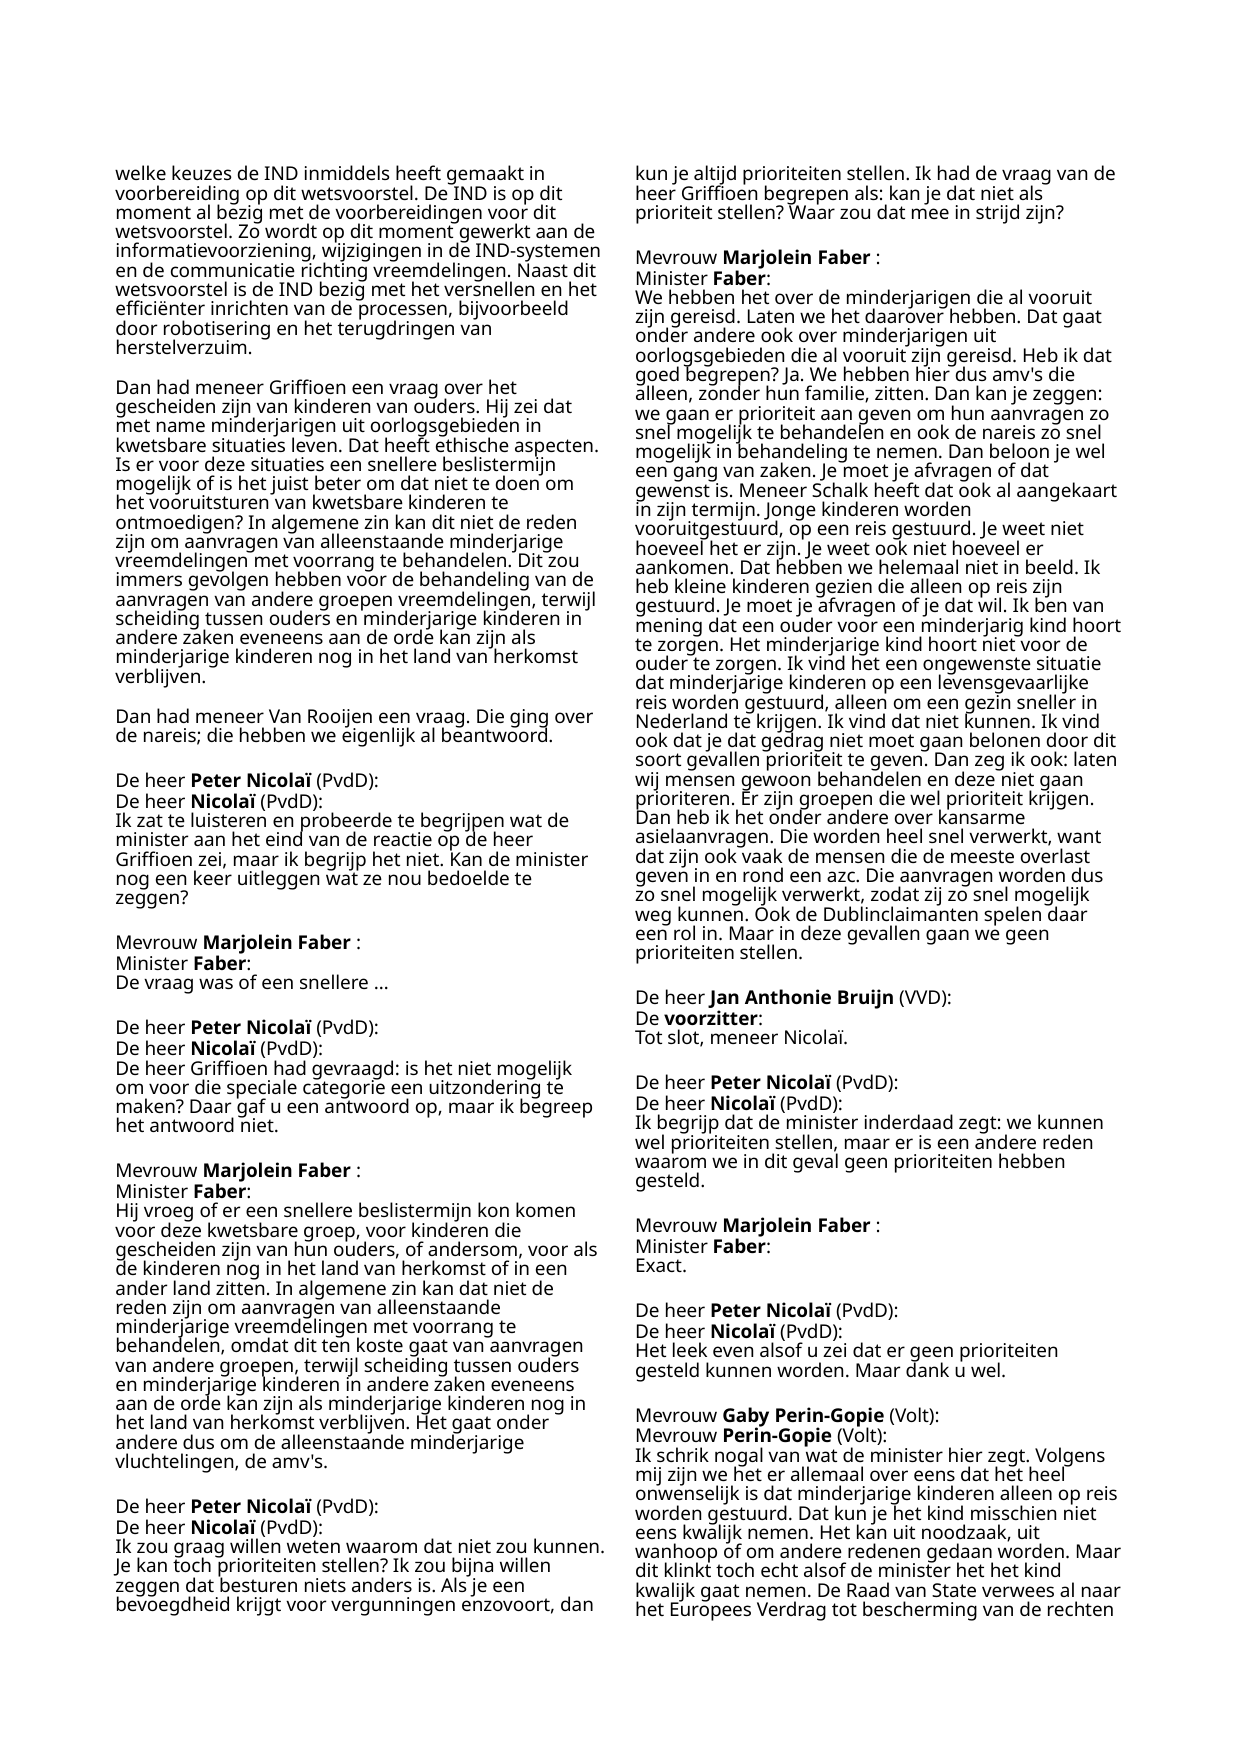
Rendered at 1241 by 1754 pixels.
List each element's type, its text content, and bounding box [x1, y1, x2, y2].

text De heer Nicolaï (PvdD): [115, 1040, 605, 1059]
text Minister Faber: [635, 270, 1125, 289]
text kun je altijd prioriteiten stellen. Ik had de vraag van de heer Griffioen begrepen als: kan je dat niet als prioriteit stellen? Waar zou dat mee in strijd zijn? [635, 165, 1125, 223]
text De heer Peter Nicolaï (PvdD): [115, 1493, 605, 1519]
text Dan had meneer Van Rooijen een vraag. Die ging over de nareis; die hebben we eigenlijk al beantwoord. [115, 708, 605, 746]
text De heer Nicolaï (PvdD): [115, 793, 605, 812]
text Minister Faber: [115, 1183, 605, 1202]
text Hij vroeg of er een snellere beslistermijn kon komen voor deze kwetsbare groep, voor kinderen die gescheiden zijn van hun ouders, of andersom, voor als de kinderen nog in het land van herkomst of in een ander land zitten. In algemene zin kan dat niet de reden zijn om aanvragen van alleenstaande minderjarige vreemdelingen met voorrang te behandelen, omdat dit ten koste gaat van aanvragen van andere groepen, terwijl scheiding tussen ouders en minderjarige kinderen in andere zaken eveneens aan de orde kan zijn als minderjarige kinderen nog in het land van herkomst verblijven. Het gaat onder andere dus om de alleenstaande minderjarige vluchtelingen, de amv's. [115, 1202, 605, 1472]
text De heer Jan Anthonie Bruijn (VVD): [635, 984, 1125, 1010]
text De heer Peter Nicolaï (PvdD): [635, 1297, 1125, 1323]
text Mevrouw Perin-Gopie (Volt): [635, 1427, 1125, 1447]
text De heer Peter Nicolaï (PvdD): [115, 767, 605, 793]
text Ik zou graag willen weten waarom dat niet zou kunnen. Je kan toch prioriteiten stellen? Ik zou bijna willen zeggen dat besturen niets anders is. Als je een bevoegdheid krijgt voor vergunningen enzovoort, dan [115, 1538, 605, 1615]
text Mevrouw Marjolein Faber : [115, 929, 605, 955]
text De heer Peter Nicolaï (PvdD): [635, 1069, 1125, 1095]
text Minister Faber: [635, 1238, 1125, 1257]
text De heer Nicolaï (PvdD): [635, 1323, 1125, 1342]
text Ik zat te luisteren en probeerde te begrijpen wat de minister aan het eind van de reactie op de heer Griffioen zei, maar ik begrijp het niet. Kan de minister nog een keer uitleggen wat ze nou bedoelde te zeggen? [115, 812, 605, 908]
text Mevrouw Marjolein Faber : [635, 244, 1125, 270]
text De heer Nicolaï (PvdD): [635, 1095, 1125, 1114]
text Tot slot, meneer Nicolaï. [635, 1029, 1125, 1048]
text De heer Griffioen had gevraagd: is het niet mogelijk om voor die speciale categorie een uitzondering te maken? Daar gaf u een antwoord op, maar ik begreep het antwoord niet. [115, 1059, 605, 1137]
text Minister Faber: [115, 955, 605, 974]
text welke keuzes de IND inmiddels heeft gemaakt in voorbereiding op dit wetsvoorstel. De IND is op dit moment al bezig met de voorbereidingen voor dit wetsvoorstel. Zo wordt op dit moment gewerkt aan de informatievoorziening, wijzigingen in de IND-systemen en de communicatie richting vreemdelingen. Naast dit wetsvoorstel is de IND bezig met het versnellen en het efficiënter inrichten van de processen, bijvoorbeeld door robotisering en het terugdringen van herstelverzuim. [115, 165, 605, 358]
text Mevrouw Marjolein Faber : [635, 1212, 1125, 1238]
text Dan had meneer Griffioen een vraag over het gescheiden zijn van kinderen van ouders. Hij zei dat met name minderjarigen uit oorlogsgebieden in kwetsbare situaties leven. Dat heeft ethische aspecten. Is er voor deze situaties een snellere beslistermijn mogelijk of is het juist beter om dat niet te doen om het vooruitsturen van kwetsbare kinderen te ontmoedigen? In algemene zin kan dit niet de reden zijn om aanvragen van alleenstaande minderjarige vreemdelingen met voorrang te behandelen. Dit zou immers gevolgen hebben voor de behandeling van de aanvragen van andere groepen vreemdelingen, terwijl scheiding tussen ouders en minderjarige kinderen in andere zaken eveneens aan de orde kan zijn als minderjarige kinderen nog in het land van herkomst verblijven. [115, 379, 605, 687]
text Mevrouw Marjolein Faber : [115, 1157, 605, 1183]
text We hebben het over de minderjarigen die al vooruit zijn gereisd. Laten we het daarover hebben. Dat gaat onder andere ook over minderjarigen uit oorlogsgebieden die al vooruit zijn gereisd. Heb ik dat goed begrepen? Ja. We hebben hier dus amv's die alleen, zonder hun familie, zitten. Dan kan je zeggen: we gaan er prioriteit aan geven om hun aanvragen zo snel mogelijk te behandelen en ook de nareis zo snel mogelijk in behandeling te nemen. Dan beloon je wel een gang van zaken. Je moet je afvragen of dat gewenst is. Meneer Schalk heeft dat ook al aangekaart in zijn termijn. Jonge kinderen worden vooruitgestuurd, op een reis gestuurd. Je weet niet hoeveel het er zijn. Je weet ook niet hoeveel er aankomen. Dat hebben we helemaal niet in beeld. Ik heb kleine kinderen gezien die alleen op reis zijn gestuurd. Je moet je afvragen of je dat wil. Ik ben van mening dat een ouder voor een minderjarig kind hoort te zorgen. Het minderjarige kind hoort niet voor de ouder te zorgen. Ik vind het een ongewenste situatie dat minderjarige kinderen op een levensgevaarlijke reis worden gestuurd, alleen om een gezin sneller in Nederland te krijgen. Ik vind dat niet kunnen. Ik vind ook dat je dat gedrag niet moet gaan belonen door dit soort gevallen prioriteit te geven. Dan zeg ik ook: laten wij mensen gewoon behandelen en deze niet gaan prioriteren. Er zijn groepen die wel prioriteit krijgen. Dan heb ik het onder andere over kansarme asielaanvragen. Die worden heel snel verwerkt, want dat zijn ook vaak de mensen die de meeste overlast geven in en rond een azc. Die aanvragen worden dus zo snel mogelijk verwerkt, zodat zij zo snel mogelijk weg kunnen. Ook de Dublinclaimanten spelen daar een rol in. Maar in deze gevallen gaan we geen prioriteiten stellen. [635, 289, 1125, 963]
text Ik schrik nogal van wat de minister hier zegt. Volgens mij zijn we het er allemaal over eens dat het heel onwenselijk is dat minderjarige kinderen alleen op reis worden gestuurd. Dat kun je het kind misschien niet eens kwalijk nemen. Het kan uit noodzaak, uit wanhoop of om andere redenen gedaan worden. Maar dit klinkt toch echt alsof de minister het het kind kwalijk gaat nemen. De Raad van State verwees al naar het Europees Verdrag tot bescherming van de rechten [635, 1447, 1125, 1620]
text De heer Nicolaï (PvdD): [115, 1519, 605, 1538]
text Ik begrijp dat de minister inderdaad zegt: we kunnen wel prioriteiten stellen, maar er is een andere reden waarom we in dit geval geen prioriteiten hebben gesteld. [635, 1114, 1125, 1191]
text Exact. [635, 1257, 1125, 1277]
text De vraag was of een snellere … [115, 974, 605, 994]
text De heer Peter Nicolaï (PvdD): [115, 1014, 605, 1040]
text Mevrouw Gaby Perin-Gopie (Volt): [635, 1402, 1125, 1427]
text De voorzitter: [635, 1010, 1125, 1029]
text Het leek even alsof u zei dat er geen prioriteiten gesteld kunnen worden. Maar dank u wel. [635, 1342, 1125, 1381]
